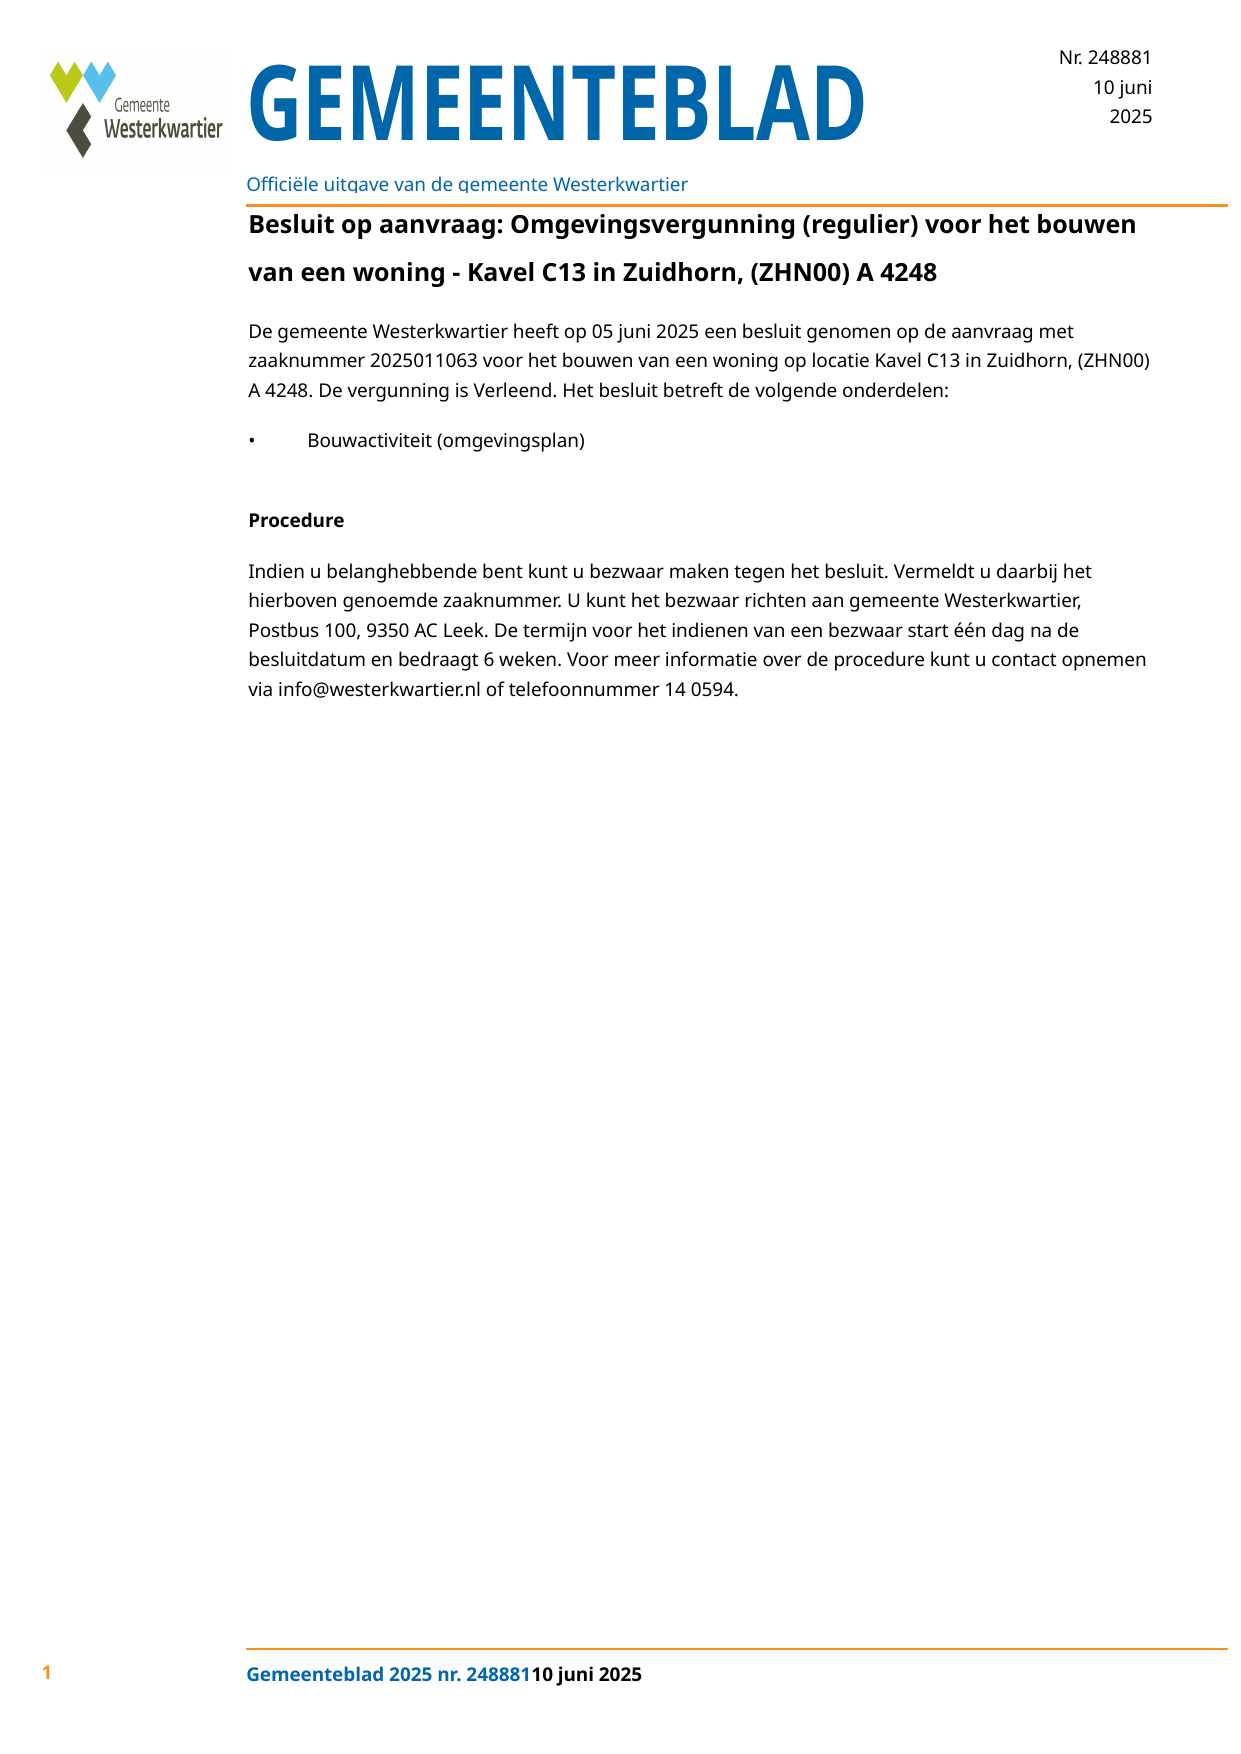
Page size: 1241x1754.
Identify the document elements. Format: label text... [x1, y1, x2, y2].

text Besluit op aanvraag: Omgevingsvergunning (regulier) voor het bouwen van een woning - Kavel C13 in Zuidhorn, (ZHN00) A 4248 [248, 207, 1152, 288]
text Indien u belanghebbende bent kunt u bezwaar maken tegen het besluit. Vermeldt u daarbij het hierboven genoemde zaaknummer. U kunt het bezwaar richten aan gemeente Westerkwartier, Postbus 100, 9350 AC Leek. De termijn voor het indienen van een bezwaar start één dag na de besluitdatum en bedraagt 6 weken. Voor meer informatie over de procedure kunt u contact opnemen via info@westerkwartier.nl of telefoonnummer 14 0594. [248, 558, 1152, 702]
list Bouwactiviteit (omgevingsplan) [248, 427, 1152, 453]
picture [41, 47, 231, 172]
text De gemeente Westerkwartier heeft op 05 juni 2025 een besluit genomen op de aanvraag met zaaknummer 2025011063 voor het bouwen van een woning op locatie Kavel C13 in Zuidhorn, (ZHN00) A 4248. De vergunning is Verleend. Het besluit betreft de volgende onderdelen: [248, 318, 1152, 403]
text Procedure [248, 507, 1152, 533]
